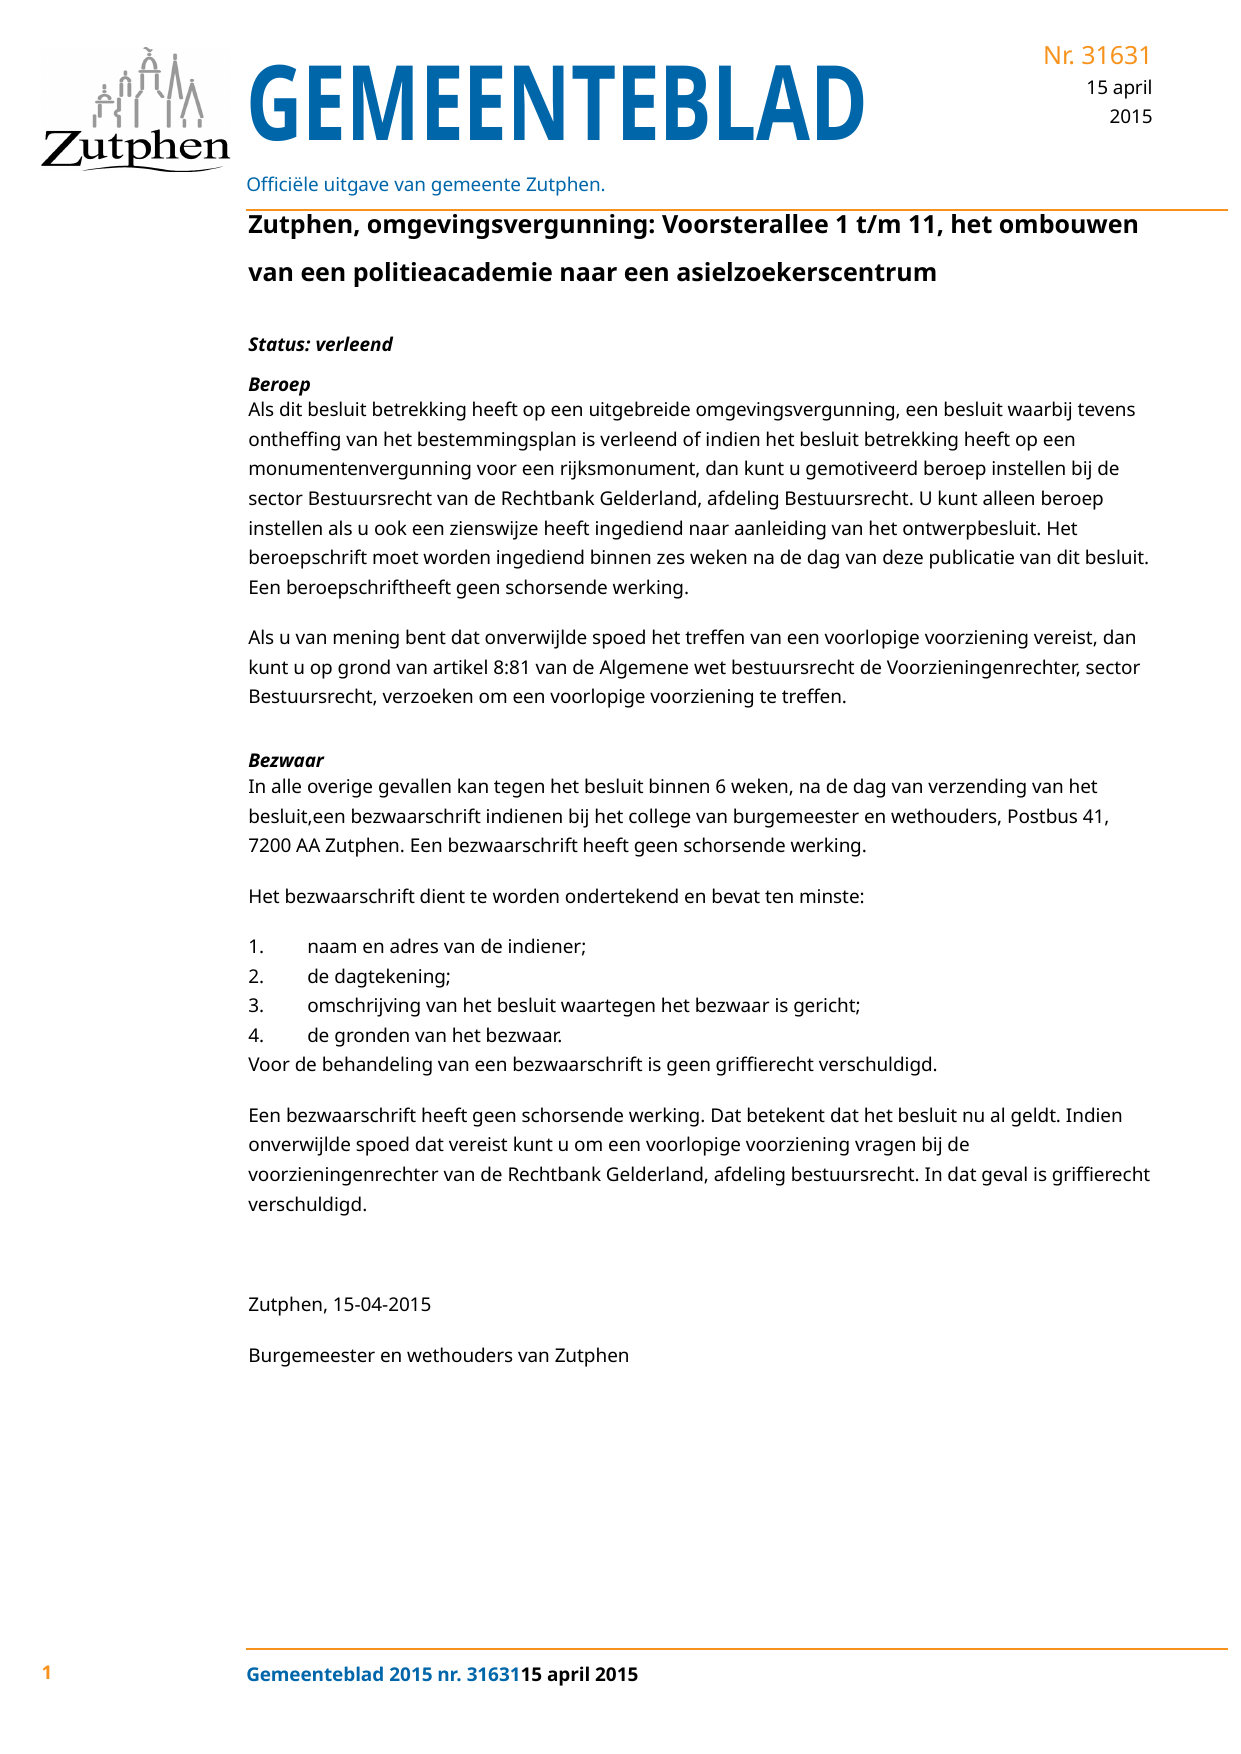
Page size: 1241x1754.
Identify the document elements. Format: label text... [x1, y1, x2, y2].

text Een bezwaarschrift heeft geen schorsende werking. Dat betekent dat het besluit nu al geldt. Indien onverwijlde spoed dat vereist kunt u om een voorlopige voorziening vragen bij de voorzieningenrechter van de Rechtbank Gelderland, afdeling bestuursrecht. In dat geval is griffierecht verschuldigd. [248, 1102, 1152, 1216]
text Het bezwaarschrift dient te worden ondertekend en bevat ten minste: [248, 883, 1152, 908]
text In alle overige gevallen kan tegen het besluit binnen 6 weken, na de dag van verzending van het besluit,een bezwaarschrift indienen bij het college van burgemeester en wethouders, Postbus 41, 7200 AA Zutphen. Een bezwaarschrift heeft geen schorsende werking. [248, 773, 1152, 858]
list de dagtekening; [248, 963, 1152, 988]
text Bezwaar [248, 747, 1152, 773]
text Status: verleend [248, 331, 1152, 357]
text Als dit besluit betrekking heeft op een uitgebreide omgevingsvergunning, een besluit waarbij tevens ontheffing van het bestemmingsplan is verleend of indien het besluit betrekking heeft op een monumentenvergunning voor een rijksmonument, dan kunt u gemotiveerd beroep instellen bij de sector Bestuursrecht van de Rechtbank Gelderland, afdeling Bestuursrecht. U kunt alleen beroep instellen als u ook een zienswijze heeft ingediend naar aanleiding van het ontwerpbesluit. Het beroepschrift moet worden ingediend binnen zes weken na de dag van deze publicatie van dit besluit. Een beroepschriftheeft geen schorsende werking. [248, 396, 1152, 600]
text Zutphen, omgevingsvergunning: Voorsterallee 1 t/m 11, het ombouwen van een politieacademie naar een asielzoekerscentrum [248, 211, 1152, 288]
text Burgemeester en wethouders van Zutphen [248, 1342, 1152, 1368]
text Zutphen, 15-04-2015 [248, 1292, 1152, 1317]
list de gronden van het bezwaar. [248, 1022, 1152, 1048]
list naam en adres van de indiener; [248, 933, 1152, 959]
text Als u van mening bent dat onverwijlde spoed het treffen van een voorlopige voorziening vereist, dan kunt u op grond van artikel 8:81 van de Algemene wet bestuursrecht de Voorzieningenrechter, sector Bestuursrecht, verzoeken om een voorlopige voorziening te treffen. [248, 624, 1152, 709]
list omschrijving van het besluit waartegen het bezwaar is gericht; [248, 992, 1152, 1018]
text Voor de behandeling van een bezwaarschrift is geen griffierecht verschuldigd. [248, 1052, 1152, 1077]
text Beroep [248, 371, 1152, 396]
picture [41, 47, 231, 172]
